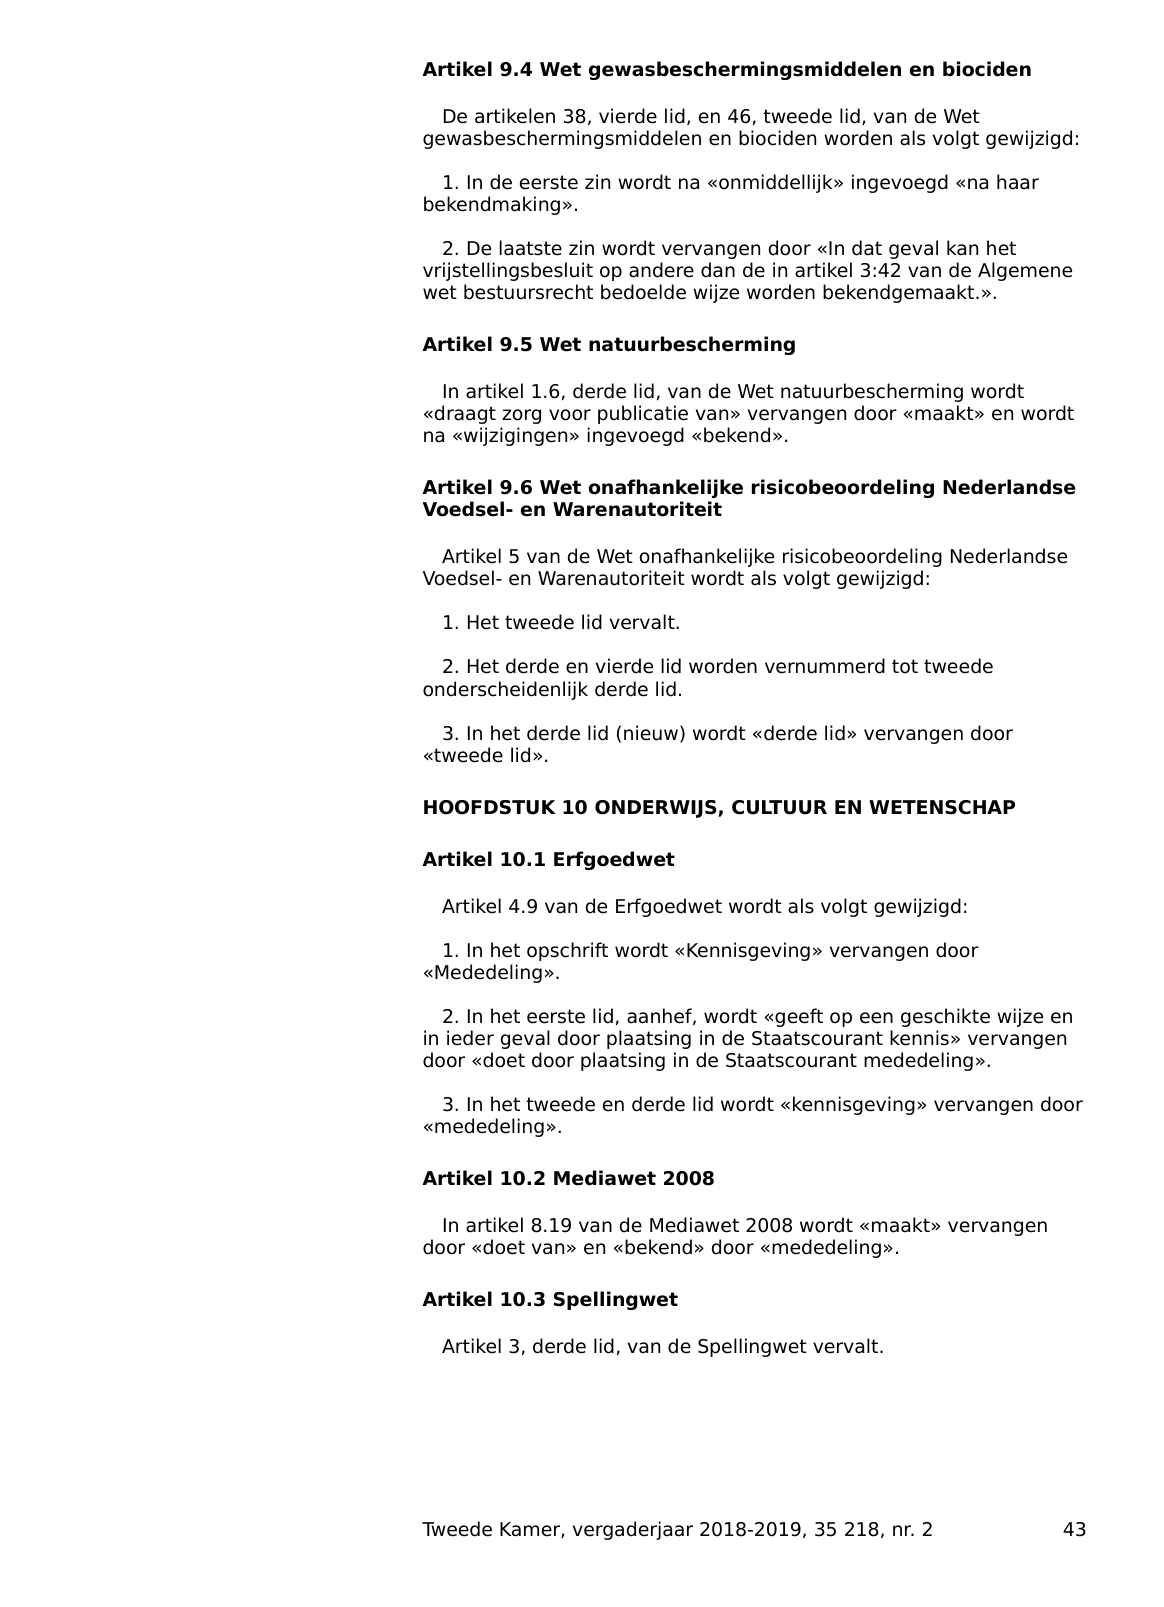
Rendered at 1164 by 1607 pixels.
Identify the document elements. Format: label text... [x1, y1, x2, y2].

subtitle Artikel 10.2 Mediawet 2008 [422, 1168, 1087, 1190]
subtitle Artikel 9.6 Wet onafhankelijke risicobeoordeling Nederlandse Voedsel- en Warenautoriteit [422, 477, 1087, 521]
text 1. Het tweede lid vervalt. [422, 612, 1087, 634]
subtitle Artikel 10.1 Erfgoedwet [422, 848, 1087, 871]
subtitle Artikel 10.3 Spellingwet [422, 1289, 1087, 1311]
text 2. De laatste zin wordt vervangen door «In dat geval kan het vrijstellingsbesluit op andere dan de in artikel 3:42 van de Algemene wet bestuursrecht bedoelde wijze worden bekendgemaakt.». [422, 238, 1087, 304]
text De artikelen 38, vierde lid, en 46, tweede lid, van de Wet gewasbeschermingsmiddelen en biociden worden als volgt gewijzigd: [422, 106, 1087, 150]
subtitle Artikel 9.5 Wet natuurbescherming [422, 334, 1087, 356]
text Artikel 4.9 van de Erfgoedwet wordt als volgt gewijzigd: [422, 896, 1087, 917]
text 3. In het derde lid (nieuw) wordt «derde lid» vervangen door «tweede lid». [422, 723, 1087, 767]
text 3. In het tweede en derde lid wordt «kennisgeving» vervangen door «mededeling». [422, 1094, 1087, 1138]
text Artikel 3, derde lid, van de Spellingwet vervalt. [422, 1336, 1087, 1358]
text 1. In de eerste zin wordt na «onmiddellijk» ingevoegd «na haar bekendmaking». [422, 172, 1087, 216]
text In artikel 1.6, derde lid, van de Wet natuurbescherming wordt «draagt zorg voor publicatie van» vervangen door «maakt» en wordt na «wijzigingen» ingevoegd «bekend». [422, 381, 1087, 447]
subtitle HOOFDSTUK 10 ONDERWIJS, CULTUUR EN WETENSCHAP [422, 797, 1087, 818]
text 2. In het eerste lid, aanhef, wordt «geeft op een geschikte wijze en in ieder geval door plaatsing in de Staatscourant kennis» vervangen door «doet door plaatsing in de Staatscourant mededeling». [422, 1006, 1087, 1072]
text 2. Het derde en vierde lid worden vernummerd tot tweede onderscheidenlijk derde lid. [422, 656, 1087, 700]
subtitle Artikel 9.4 Wet gewasbeschermingsmiddelen en biociden [422, 59, 1087, 81]
text Artikel 5 van de Wet onafhankelijke risicobeoordeling Nederlandse Voedsel- en Warenautoriteit wordt als volgt gewijzigd: [422, 546, 1087, 590]
text In artikel 8.19 van de Mediawet 2008 wordt «maakt» vervangen door «doet van» en «bekend» door «mededeling». [422, 1215, 1087, 1259]
text 1. In het opschrift wordt «Kennisgeving» vervangen door «Mededeling». [422, 940, 1087, 984]
